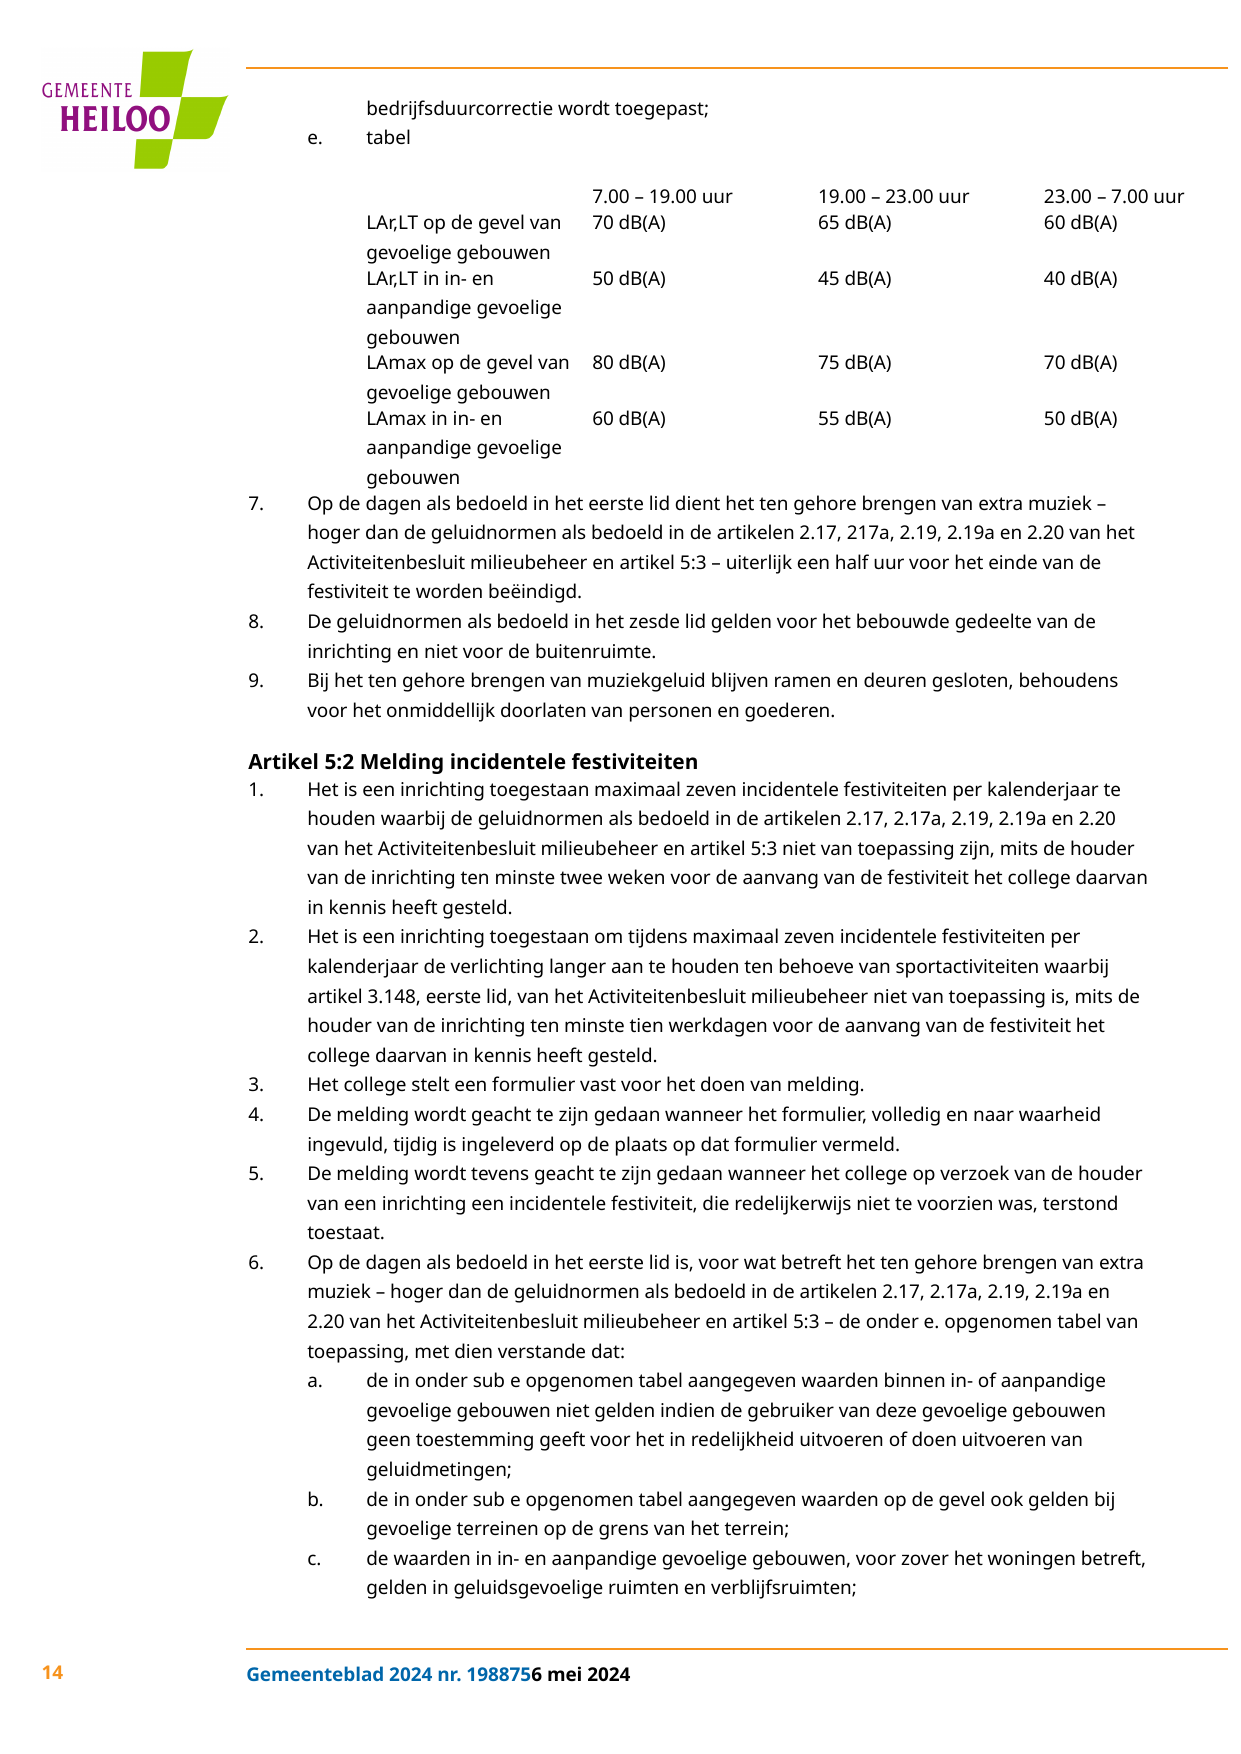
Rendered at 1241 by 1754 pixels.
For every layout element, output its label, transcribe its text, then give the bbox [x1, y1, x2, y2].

table_cell 55 dB(A) [818, 405, 1044, 490]
table_header [366, 184, 592, 209]
list de waarden in in- en aanpandige gevoelige gebouwen, voor zover het woningen betreft, gelden in geluidsgevoelige ruimten en verblijfsruimten; [307, 1545, 1152, 1600]
table_cell LAmax op de gevel van gevoelige gebouwen [366, 350, 592, 405]
table_cell LAr,LT in in- en aanpandige gevoelige gebouwen [366, 265, 592, 349]
table_cell 50 dB(A) [592, 265, 818, 349]
table_cell 60 dB(A) [1044, 209, 1240, 265]
table_cell 40 dB(A) [1044, 265, 1240, 349]
list Het is een inrichting toegestaan maximaal zeven incidentele festiviteiten per kalenderjaar te houden waarbij de geluidnormen als bedoeld in de artikelen 2.17, 2.17a, 2.19, 2.19a en 2.20 van het Activiteitenbesluit milieubeheer en artikel 5:3 niet van toepassing zijn, mits de houder van de inrichting ten minste twee weken voor de aanvang van de festiviteit het college daarvan in kennis heeft gesteld. [248, 776, 1152, 920]
table_cell LAr,LT op de gevel van gevoelige gebouwen [366, 209, 592, 265]
table_header 7.00 – 19.00 uur [592, 184, 818, 209]
table_cell 50 dB(A) [1044, 405, 1240, 490]
table_cell 45 dB(A) [818, 265, 1044, 349]
table_cell LAmax in in- en aanpandige gevoelige gebouwen [366, 405, 592, 490]
list Het college stelt een formulier vast voor het doen van melding. [248, 1072, 1152, 1097]
table_cell 60 dB(A) [592, 405, 818, 490]
picture [41, 47, 231, 172]
list Bij het ten gehore brengen van muziekgeluid blijven ramen en deuren gesloten, behoudens voor het onmiddellijk doorlaten van personen en goederen. [248, 667, 1152, 723]
list De melding wordt tevens geacht te zijn gedaan wanneer het college op verzoek van de houder van een inrichting een incidentele festiviteit, die redelijkerwijs niet te voorzien was, terstond toestaat. [248, 1160, 1152, 1245]
table_header 19.00 – 23.00 uur [818, 184, 1044, 209]
list Het is een inrichting toegestaan om tijdens maximaal zeven incidentele festiviteiten per kalenderjaar de verlichting langer aan te houden ten behoeve van sportactiviteiten waarbij artikel 3.148, eerste lid, van het Activiteitenbesluit milieubeheer niet van toepassing is, mits de houder van de inrichting ten minste tien werkdagen voor de aanvang van de festiviteit het college daarvan in kennis heeft gesteld. [248, 924, 1152, 1068]
table_cell 65 dB(A) [818, 209, 1044, 265]
text Artikel 5:2 Melding incidentele festiviteiten [248, 747, 1152, 776]
table_header 23.00 – 7.00 uur [1044, 184, 1240, 209]
table_cell 70 dB(A) [592, 209, 818, 265]
list de in onder sub e opgenomen tabel aangegeven waarden binnen in- of aanpandige gevoelige gebouwen niet gelden indien de gebruiker van deze gevoelige gebouwen geen toestemming geeft voor het in redelijkheid uitvoeren of doen uitvoeren van geluidmetingen; [307, 1367, 1152, 1482]
list Op de dagen als bedoeld in het eerste lid is, voor wat betreft het ten gehore brengen van extra muziek – hoger dan de geluidnormen als bedoeld in de artikelen 2.17, 2.17a, 2.19, 2.19a en 2.20 van het Activiteitenbesluit milieubeheer en artikel 5:3 – de onder e. opgenomen tabel van toepassing, met dien verstande dat: [248, 1249, 1152, 1364]
list De melding wordt geacht te zijn gedaan wanneer het formulier, volledig en naar waarheid ingevuld, tijdig is ingeleverd op de plaats op dat formulier vermeld. [248, 1101, 1152, 1157]
list tabel [307, 124, 1152, 150]
table_cell 80 dB(A) [592, 350, 818, 405]
list Op de dagen als bedoeld in het eerste lid dient het ten gehore brengen van extra muziek – hoger dan de geluidnormen als bedoeld in de artikelen 2.17, 217a, 2.19, 2.19a en 2.20 van het Activiteitenbesluit milieubeheer en artikel 5:3 – uiterlijk een half uur voor het einde van de festiviteit te worden beëindigd. [248, 490, 1152, 604]
table_cell 70 dB(A) [1044, 350, 1240, 405]
table_cell 75 dB(A) [818, 350, 1044, 405]
list bedrijfsduurcorrectie wordt toegepast; [307, 95, 1152, 121]
list De geluidnormen als bedoeld in het zesde lid gelden voor het bebouwde gedeelte van de inrichting en niet voor de buitenruimte. [248, 608, 1152, 663]
list de in onder sub e opgenomen tabel aangegeven waarden op de gevel ook gelden bij gevoelige terreinen op de grens van het terrein; [307, 1486, 1152, 1541]
